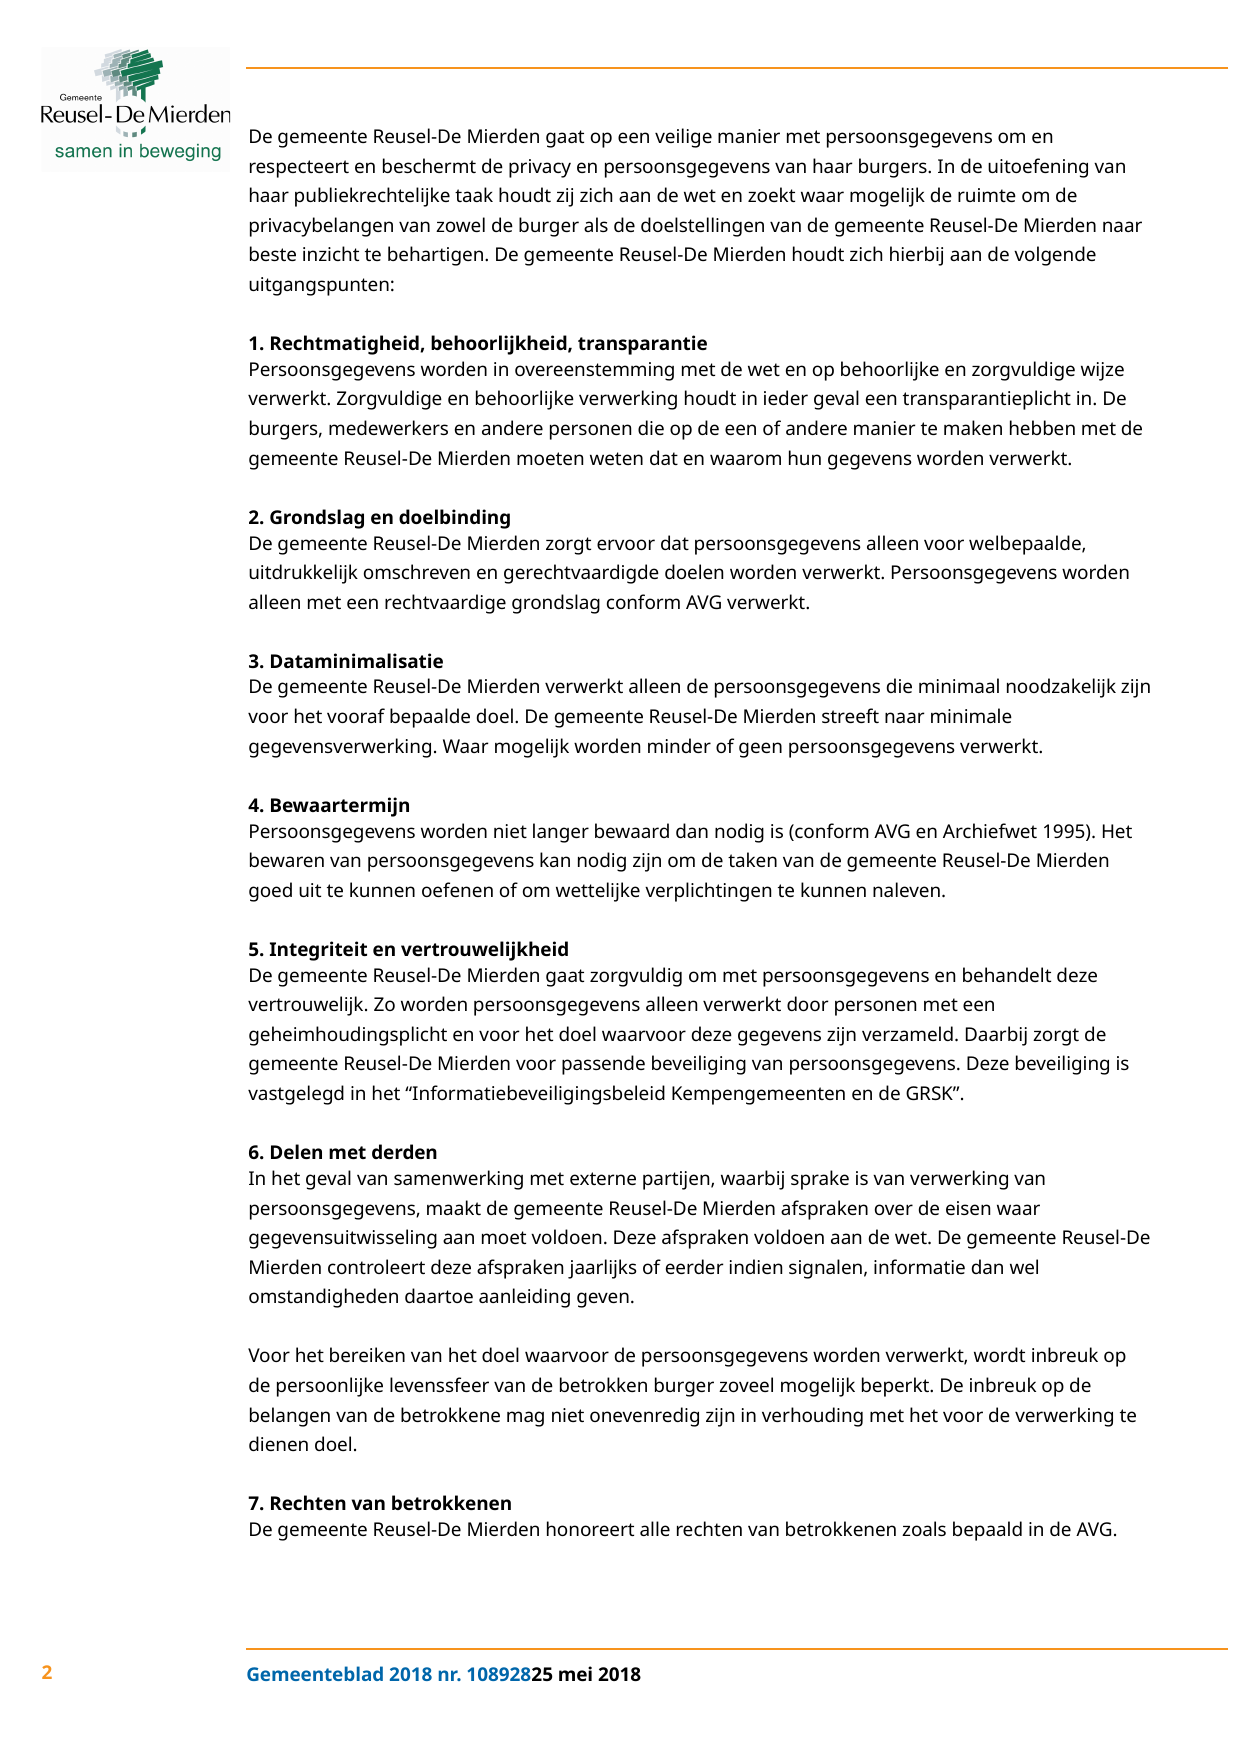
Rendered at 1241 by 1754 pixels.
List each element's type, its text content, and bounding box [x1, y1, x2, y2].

text 7. Rechten van betrokkenen [248, 1491, 1152, 1516]
text 6. Delen met derden [248, 1139, 1152, 1165]
text Persoonsgegevens worden in overeenstemming met de wet en op behoorlijke en zorgvuldige wijze verwerkt. Zorgvuldige en behoorlijke verwerking houdt in ieder geval een transparantieplicht in. De burgers, medewerkers en andere personen die op de een of andere manier te maken hebben met de gemeente Reusel-De Mierden moeten weten dat en waarom hun gegevens worden verwerkt. [248, 356, 1152, 471]
text 3. Dataminimalisatie [248, 648, 1152, 674]
text De gemeente Reusel-De Mierden zorgt ervoor dat persoonsgegevens alleen voor welbepaalde, uitdrukkelijk omschreven en gerechtvaardigde doelen worden verwerkt. Persoonsgegevens worden alleen met een rechtvaardige grondslag conform AVG verwerkt. [248, 530, 1152, 614]
text 5. Integriteit en vertrouwelijkheid [248, 936, 1152, 962]
text De gemeente Reusel-De Mierden gaat zorgvuldig om met persoonsgegevens en behandelt deze vertrouwelijk. Zo worden persoonsgegevens alleen verwerkt door personen met een geheimhoudingsplicht en voor het doel waarvoor deze gegevens zijn verzameld. Daarbij zorgt de gemeente Reusel-De Mierden voor passende beveiliging van persoonsgegevens. Deze beveiliging is vastgelegd in het “Informatiebeveiligingsbeleid Kempengemeenten en de GRSK”. [248, 962, 1152, 1106]
picture [41, 47, 231, 172]
text Voor het bereiken van het doel waarvoor de persoonsgegevens worden verwerkt, wordt inbreuk op de persoonlijke levenssfeer van de betrokken burger zoveel mogelijk beperkt. De inbreuk op de belangen van de betrokkene mag niet onevenredig zijn in verhouding met het voor de verwerking te dienen doel. [248, 1343, 1152, 1457]
text De gemeente Reusel-De Mierden honoreert alle rechten van betrokkenen zoals bepaald in de AVG. [248, 1516, 1152, 1542]
text 4. Bewaartermijn [248, 792, 1152, 818]
text De gemeente Reusel-De Mierden gaat op een veilige manier met persoonsgegevens om en respecteert en beschermt de privacy en persoonsgegevens van haar burgers. In de uitoefening van haar publiekrechtelijke taak houdt zij zich aan de wet en zoekt waar mogelijk de ruimte om de privacybelangen van zowel de burger als de doelstellingen van de gemeente Reusel-De Mierden naar beste inzicht te behartigen. De gemeente Reusel-De Mierden houdt zich hierbij aan de volgende uitgangspunten: [248, 123, 1152, 297]
text In het geval van samenwerking met externe partijen, waarbij sprake is van verwerking van persoonsgegevens, maakt de gemeente Reusel-De Mierden afspraken over de eisen waar gegevensuitwisseling aan moet voldoen. Deze afspraken voldoen aan de wet. De gemeente Reusel-De Mierden controleert deze afspraken jaarlijks of eerder indien signalen, informatie dan wel omstandigheden daartoe aanleiding geven. [248, 1165, 1152, 1309]
text 1. Rechtmatigheid, behoorlijkheid, transparantie [248, 330, 1152, 356]
text 2. Grondslag en doelbinding [248, 504, 1152, 530]
text Persoonsgegevens worden niet langer bewaard dan nodig is (conform AVG en Archiefwet 1995). Het bewaren van persoonsgegevens kan nodig zijn om de taken van de gemeente Reusel-De Mierden goed uit te kunnen oefenen of om wettelijke verplichtingen te kunnen naleven. [248, 818, 1152, 903]
text De gemeente Reusel-De Mierden verwerkt alleen de persoonsgegevens die minimaal noodzakelijk zijn voor het vooraf bepaalde doel. De gemeente Reusel-De Mierden streeft naar minimale gegevensverwerking. Waar mogelijk worden minder of geen persoonsgegevens verwerkt. [248, 674, 1152, 759]
